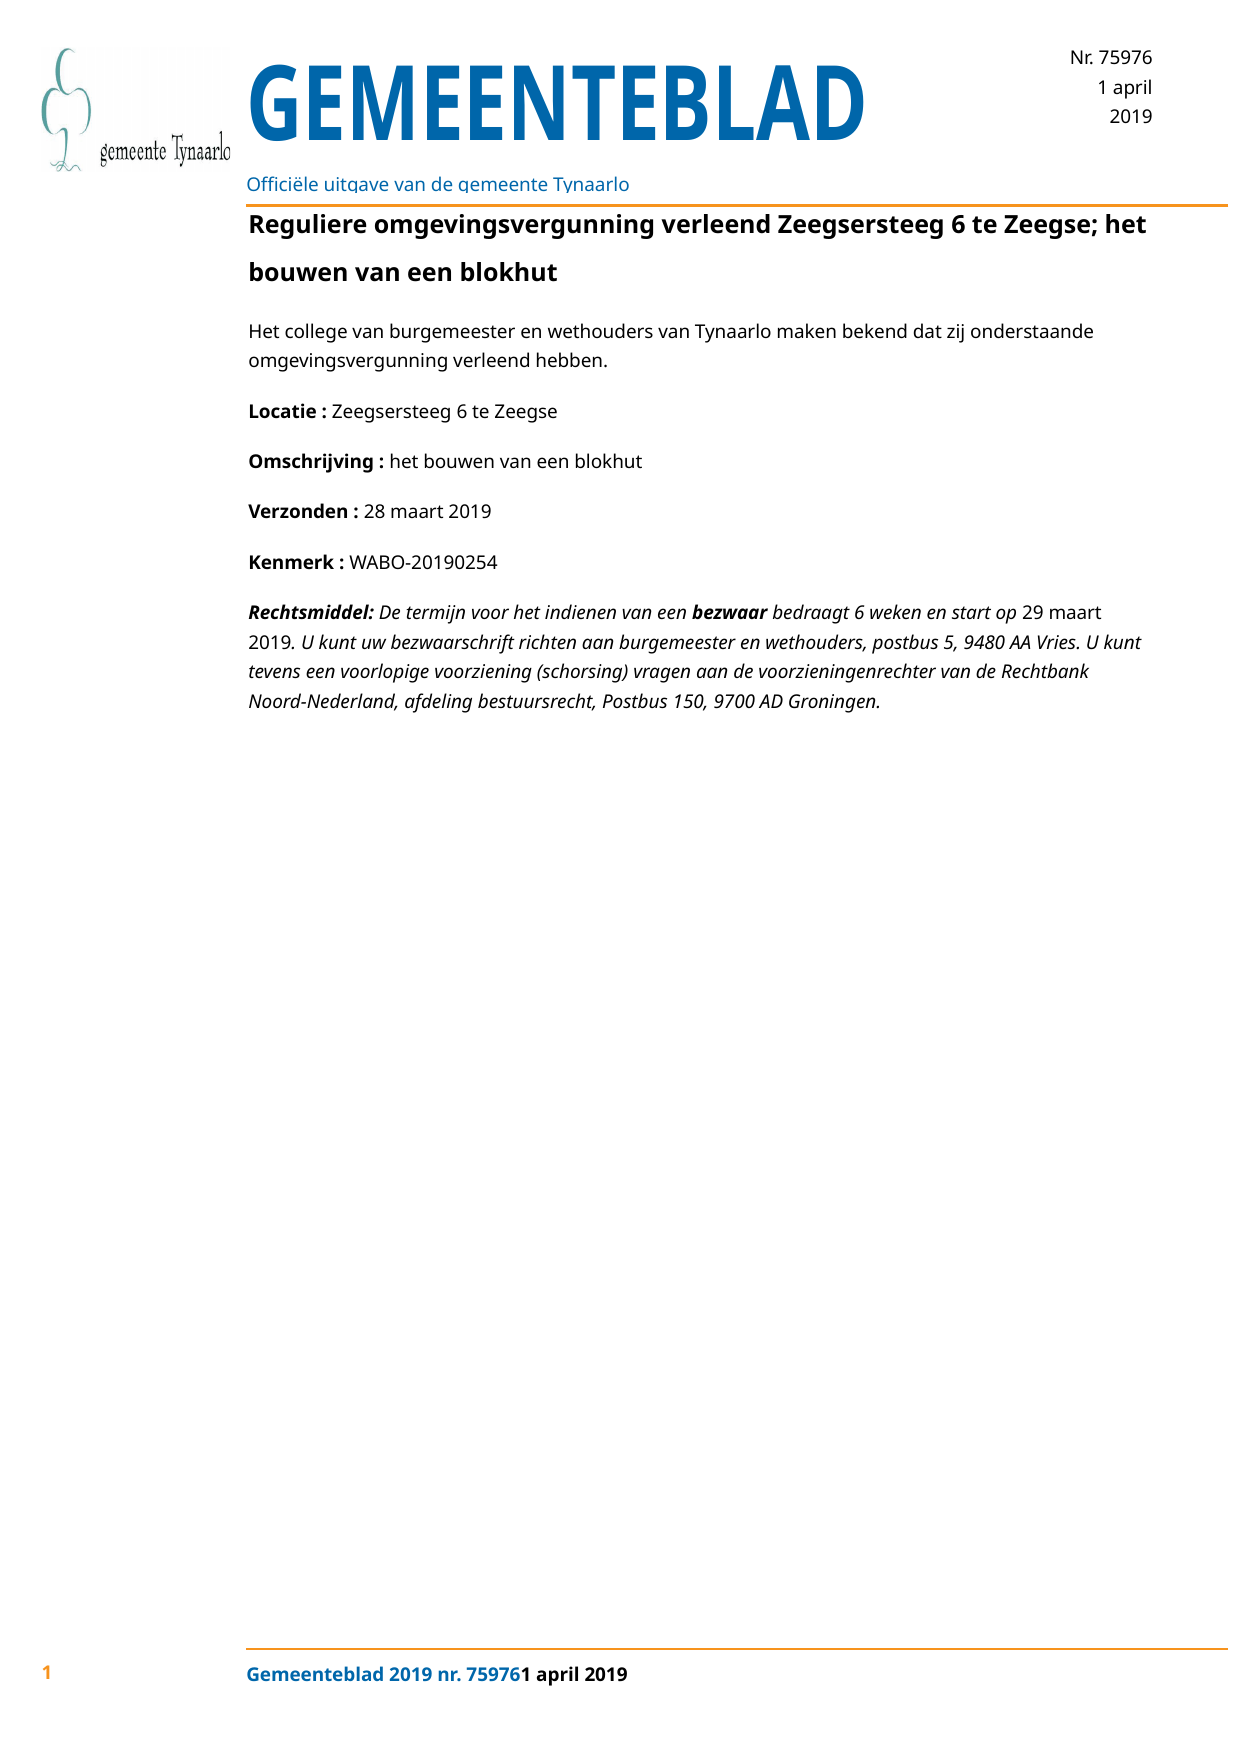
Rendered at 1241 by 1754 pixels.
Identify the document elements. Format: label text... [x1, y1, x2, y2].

text Omschrijving : het bouwen van een blokhut [248, 448, 1152, 474]
text Locatie : Zeegsersteeg 6 te Zeegse [248, 398, 1152, 424]
text Kenmerk : WABO-20190254 [248, 549, 1152, 575]
text Verzonden : 28 maart 2019 [248, 499, 1152, 524]
picture [41, 47, 231, 172]
text Rechtsmiddel: De termijn voor het indienen van een bezwaar bedraagt 6 weken en start op 29 maart 2019. U kunt uw bezwaarschrift richten aan burgemeester en wethouders, postbus 5, 9480 AA Vries. U kunt tevens een voorlopige voorziening (schorsing) vragen aan de voorzieningenrechter van de Rechtbank Noord-Nederland, afdeling bestuursrecht, Postbus 150, 9700 AD Groningen. [248, 599, 1152, 714]
text Reguliere omgevingsvergunning verleend Zeegsersteeg 6 te Zeegse; het bouwen van een blokhut [248, 207, 1152, 288]
text Het college van burgemeester en wethouders van Tynaarlo maken bekend dat zij onderstaande omgevingsvergunning verleend hebben. [248, 318, 1152, 373]
